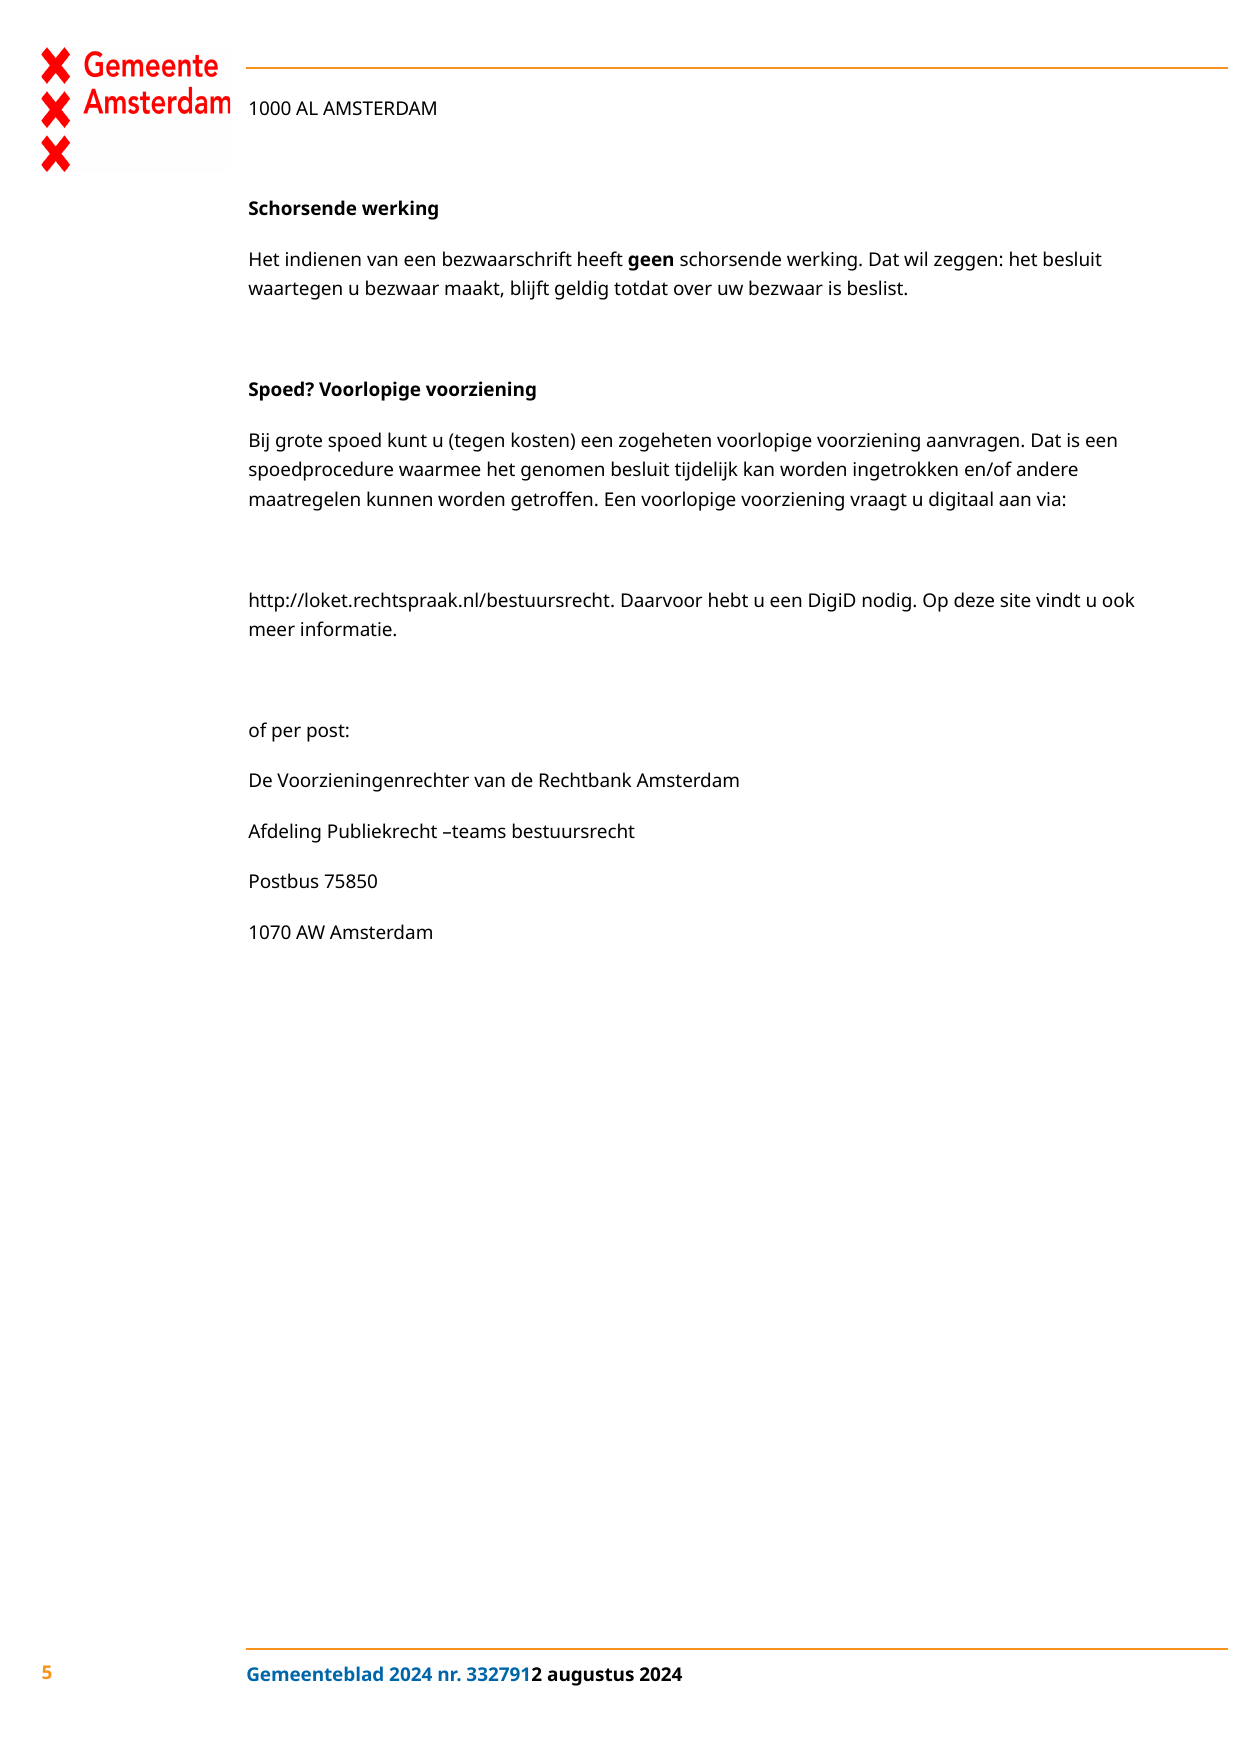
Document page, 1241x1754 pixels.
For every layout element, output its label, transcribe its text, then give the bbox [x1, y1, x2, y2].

text Schorsende werking [248, 196, 1152, 221]
text http://loket.rechtspraak.nl/bestuursrecht. Daarvoor hebt u een DigiD nodig. Op deze site vindt u ook meer informatie. [248, 587, 1152, 642]
text 1070 AW Amsterdam [248, 919, 1152, 945]
text Spoed? Voorlopige voorziening [248, 376, 1152, 402]
text De Voorzieningenrechter van de Rechtbank Amsterdam [248, 768, 1152, 793]
text of per post: [248, 717, 1152, 743]
picture [41, 47, 231, 172]
text 1000 AL AMSTERDAM [248, 95, 1152, 121]
text Het indienen van een bezwaarschrift heeft geen schorsende werking. Dat wil zeggen: het besluit waartegen u bezwaar maakt, blijft geldig totdat over uw bezwaar is beslist. [248, 246, 1152, 301]
text Postbus 75850 [248, 868, 1152, 894]
text Bij grote spoed kunt u (tegen kosten) een zogeheten voorlopige voorziening aanvragen. Dat is een spoedprocedure waarmee het genomen besluit tijdelijk kan worden ingetrokken en/of andere maatregelen kunnen worden getroffen. Een voorlopige voorziening vraagt u digitaal aan via: [248, 427, 1152, 512]
text Afdeling Publiekrecht –teams bestuursrecht [248, 818, 1152, 844]
